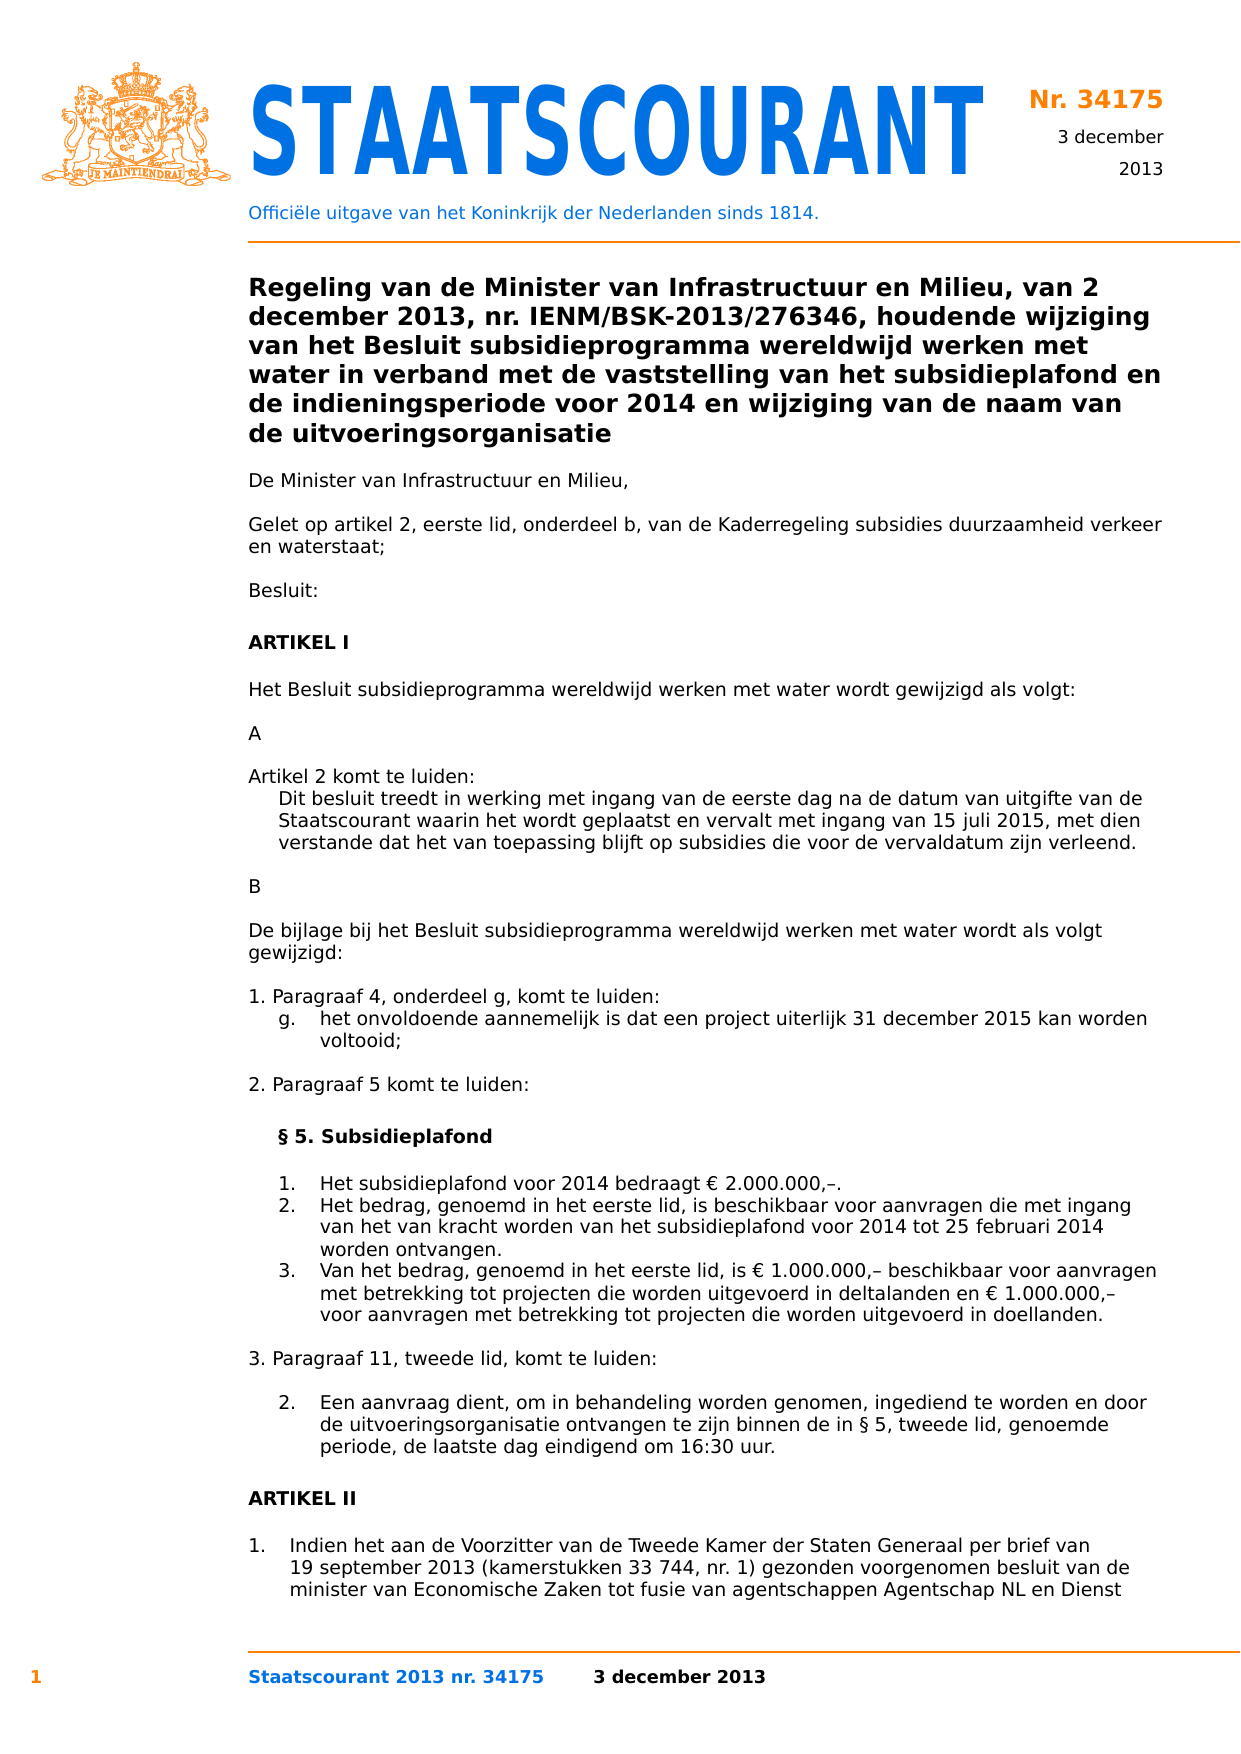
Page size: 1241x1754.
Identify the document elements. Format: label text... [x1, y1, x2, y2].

text Artikel 2 komt te luiden: [248, 766, 1163, 788]
text Het Besluit subsidieprogramma wereldwijd werken met water wordt gewijzigd als volgt: [248, 678, 1163, 701]
picture [41, 62, 231, 186]
subtitle § 5. Subsidieplafond [278, 1126, 1163, 1147]
text 3. Paragraaf 11, tweede lid, komt te luiden: [248, 1348, 1163, 1370]
text 3. Van het bedrag, genoemd in het eerste lid, is € 1.000.000,– beschikbaar voor aanvragen met betrekking tot projecten die worden uitgevoerd in deltalanden en € 1.000.000,– voor aanvragen met betrekking tot projecten die worden uitgevoerd in doellanden. [278, 1260, 1163, 1326]
text 2. Paragraaf 5 komt te luiden: [248, 1073, 1163, 1096]
text g. het onvoldoende aannemelijk is dat een project uiterlijk 31 december 2015 kan worden voltooid; [278, 1008, 1163, 1052]
text 2. Een aanvraag dient, om in behandeling worden genomen, ingediend te worden en door de uitvoeringsorganisatie ontvangen te zijn binnen de in § 5, tweede lid, genoemde periode, de laatste dag eindigend om 16:30 uur. [278, 1392, 1163, 1458]
text 2. Het bedrag, genoemd in het eerste lid, is beschikbaar voor aanvragen die met ingang van het van kracht worden van het subsidieplafond voor 2014 tot 25 februari 2014 worden ontvangen. [278, 1194, 1163, 1260]
text Gelet op artikel 2, eerste lid, onderdeel b, van de Kaderregeling subsidies duurzaamheid verkeer en waterstaat; [248, 514, 1163, 558]
table_cell 3 december [998, 121, 1240, 153]
text Besluit: [248, 579, 1163, 602]
text 1. Indien het aan de Voorzitter van de Tweede Kamer der Staten Generaal per brief van 19 september 2013 (kamerstukken 33 744, nr. 1) gezonden voorgenomen besluit van de minister van Economische Zaken tot fusie van agentschappen Agentschap NL en Dienst [248, 1535, 1163, 1601]
table_header [25, 62, 248, 241]
subtitle Regeling van de Minister van Infrastructuur en Milieu, van 2 december 2013, nr. IENM/BSK-2013/276346, houdende wijziging van het Besluit subsidieprogramma wereldwijd werken met water in verband met de vaststelling van het subsidieplafond en de indieningsperiode voor 2014 en wijziging van de naam van de uitvoeringsorganisatie [248, 273, 1163, 448]
text 1. Het subsidieplafond voor 2014 bedraagt € 2.000.000,–. [278, 1172, 1163, 1194]
text A [248, 722, 1163, 744]
table_cell 2013 [998, 153, 1240, 203]
table_header STAATSCOURANT [248, 62, 998, 203]
table_header Nr. 34175 [998, 62, 1240, 121]
subtitle ARTIKEL II [248, 1488, 1163, 1510]
table_cell Officiële uitgave van het Koninkrijk der Nederlanden sinds 1814. [248, 203, 1240, 241]
text De Minister van Infrastructuur en Milieu, [248, 470, 1163, 492]
text 1. Paragraaf 4, onderdeel g, komt te luiden: [248, 986, 1163, 1008]
text B [248, 876, 1163, 898]
subtitle ARTIKEL I [248, 632, 1163, 653]
text De bijlage bij het Besluit subsidieprogramma wereldwijd werken met water wordt als volgt gewijzigd: [248, 920, 1163, 964]
text Dit besluit treedt in werking met ingang van de eerste dag na de datum van uitgifte van de Staatscourant waarin het wordt geplaatst en vervalt met ingang van 15 juli 2015, met dien verstande dat het van toepassing blijft op subsidies die voor de vervaldatum zijn verleend. [278, 788, 1163, 854]
